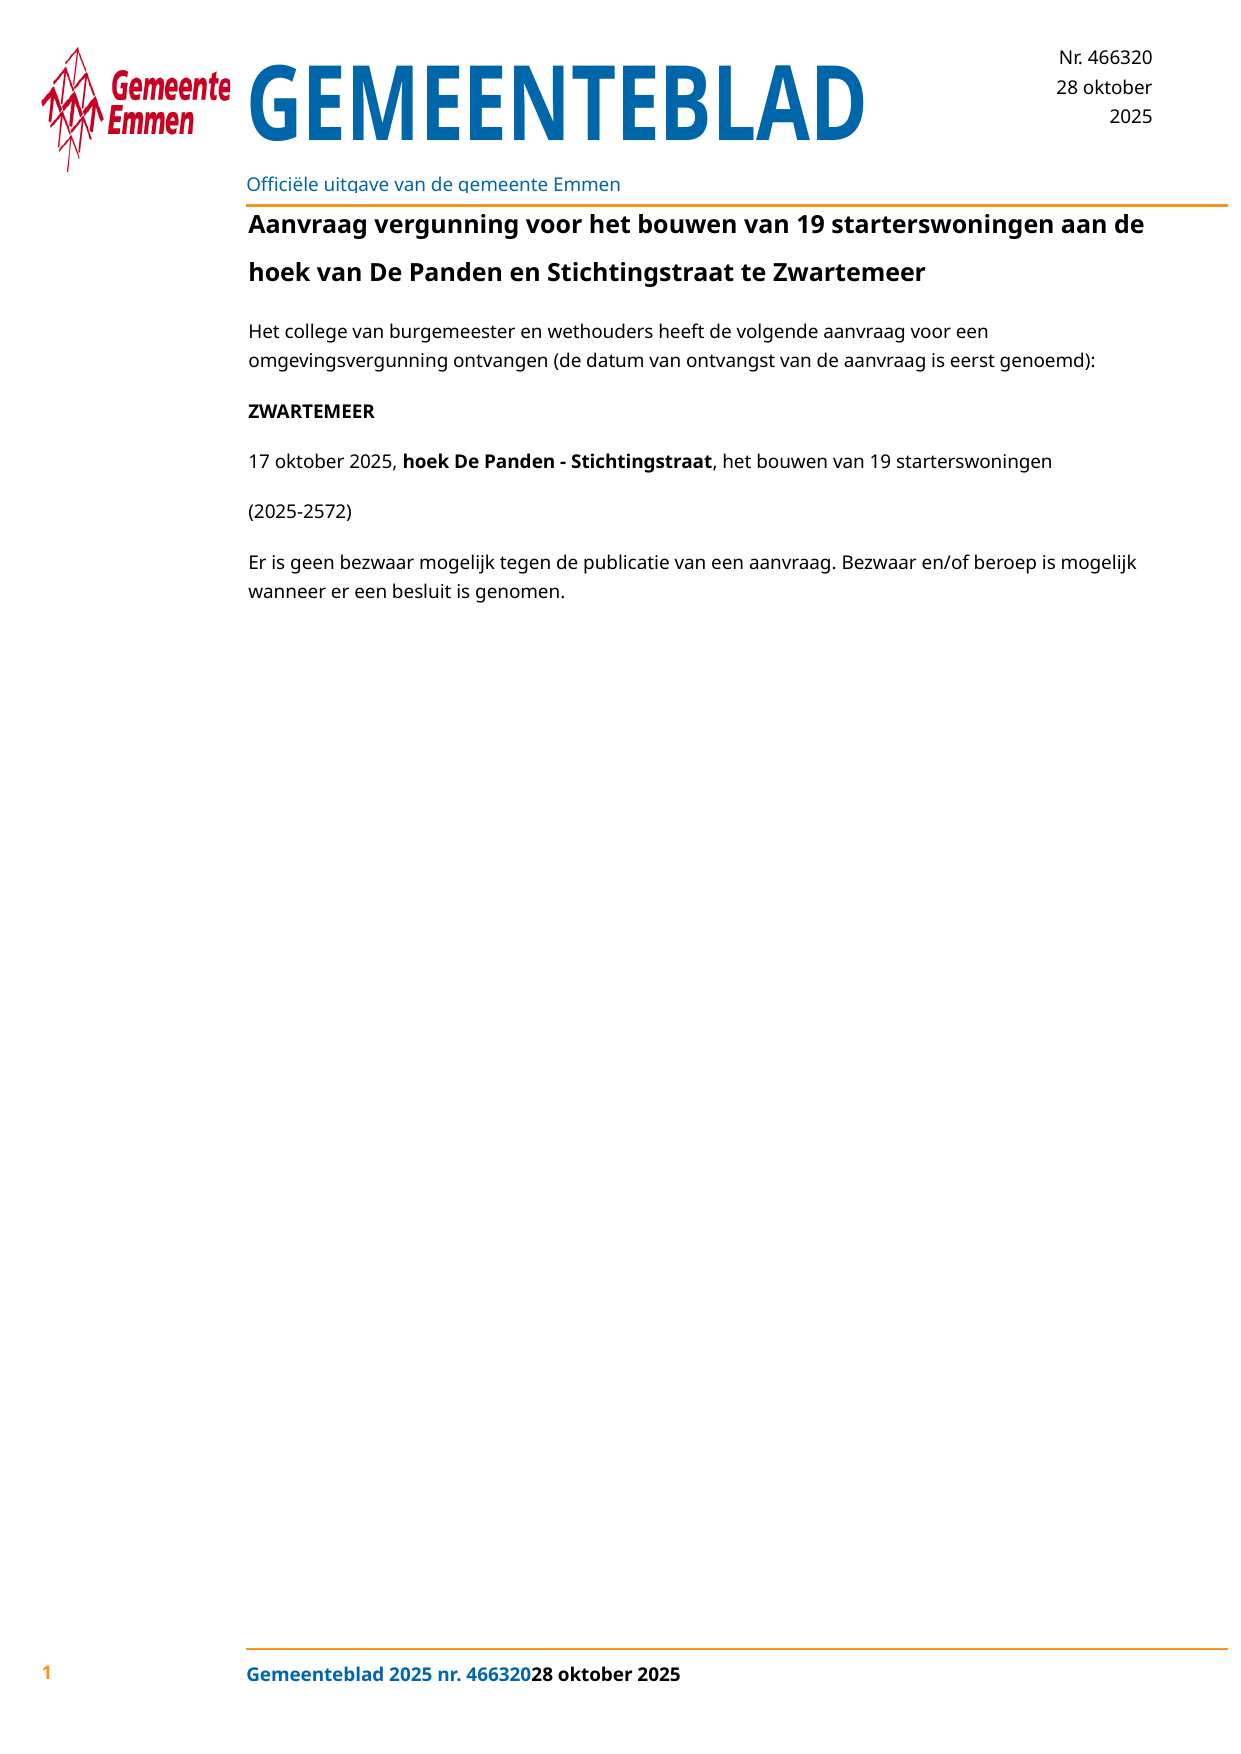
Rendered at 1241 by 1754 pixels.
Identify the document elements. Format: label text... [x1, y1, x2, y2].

text Er is geen bezwaar mogelijk tegen de publicatie van een aanvraag. Bezwaar en/of beroep is mogelijk wanneer er een besluit is genomen. [248, 549, 1152, 604]
text Het college van burgemeester en wethouders heeft de volgende aanvraag voor een omgevingsvergunning ontvangen (de datum van ontvangst van de aanvraag is eerst genoemd): [248, 318, 1152, 373]
text ZWARTEMEER [248, 398, 1152, 424]
text Aanvraag vergunning voor het bouwen van 19 starterswoningen aan de hoek van De Panden en Stichtingstraat te Zwartemeer [248, 207, 1152, 288]
picture [41, 47, 231, 172]
text (2025-2572) [248, 499, 1152, 524]
text 17 oktober 2025, hoek De Panden - Stichtingstraat, het bouwen van 19 starterswoningen [248, 448, 1152, 474]
